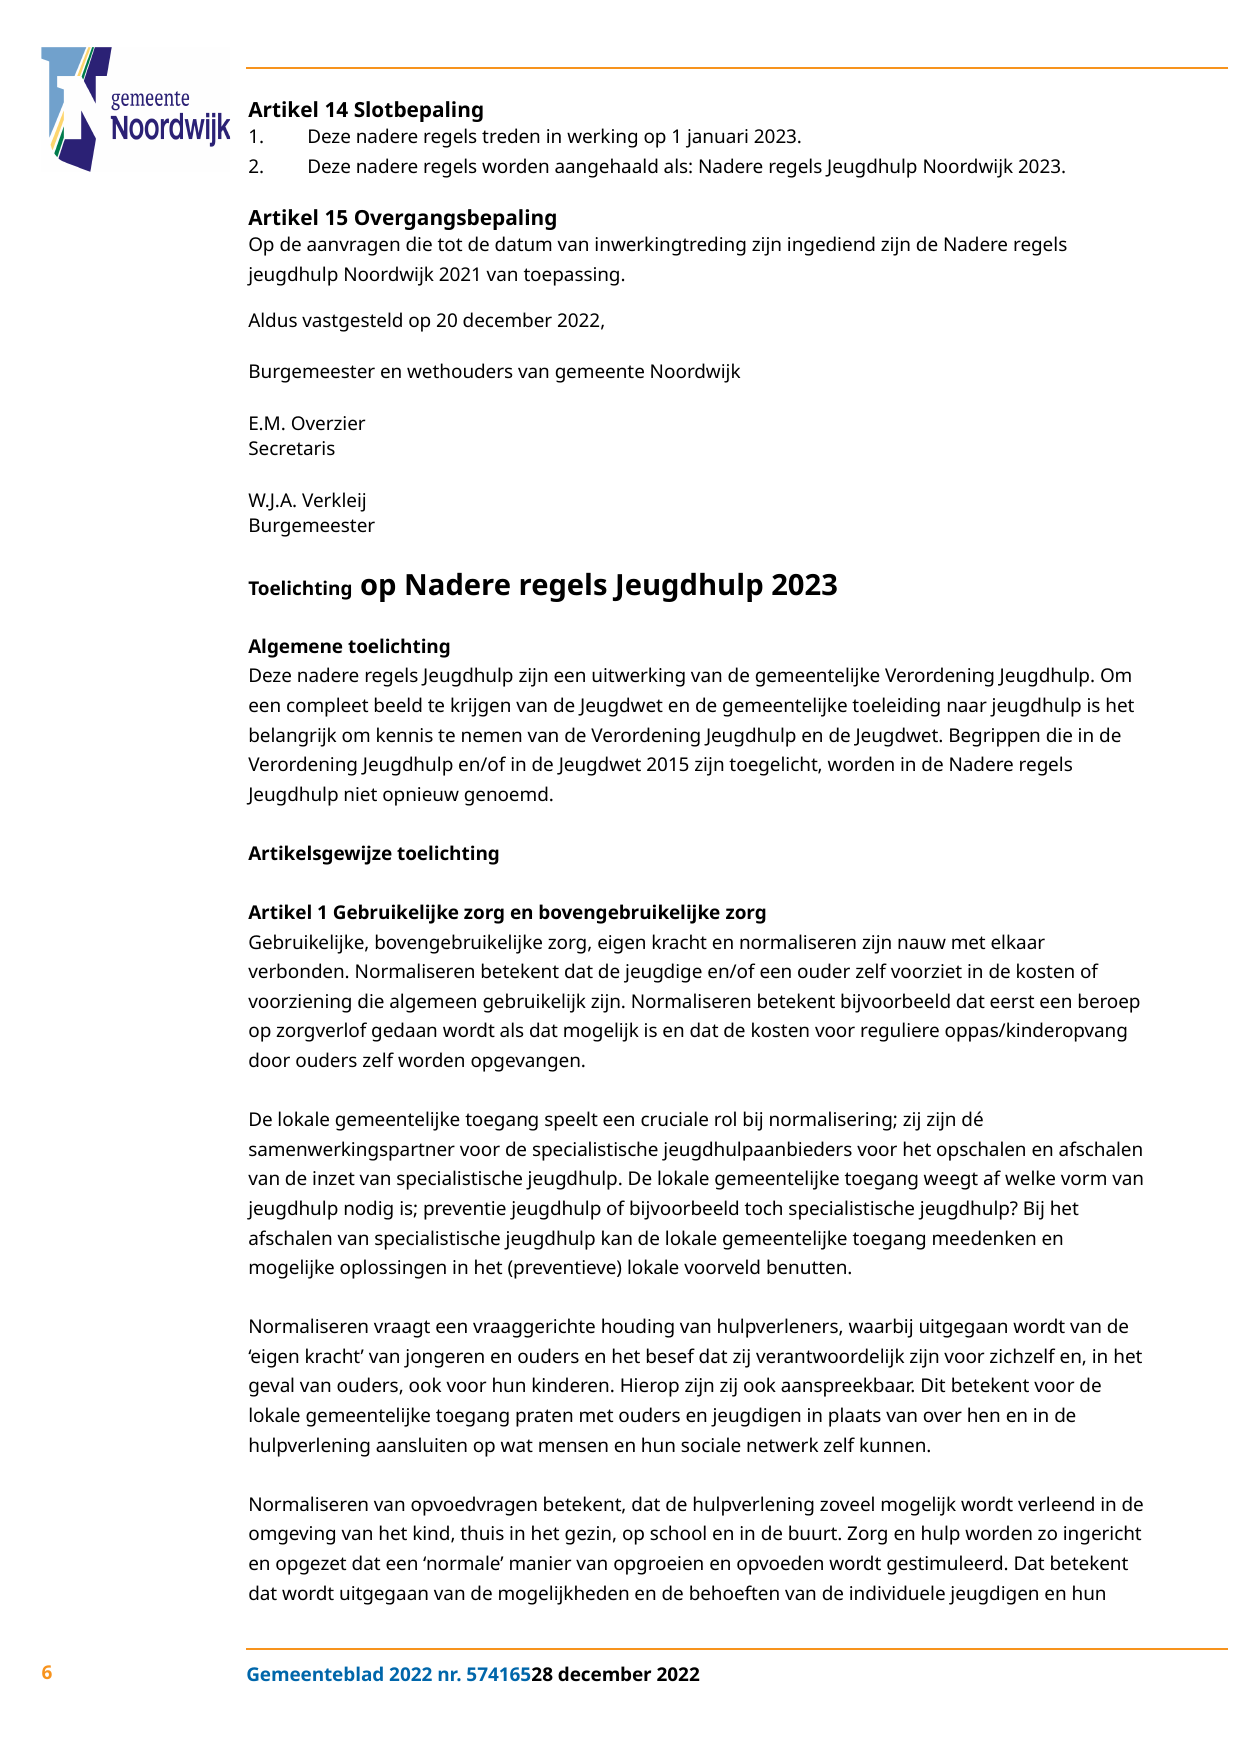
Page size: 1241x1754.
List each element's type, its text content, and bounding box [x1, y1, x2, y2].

text Gebruikelijke, bovengebruikelijke zorg, eigen kracht en normaliseren zijn nauw met elkaar verbonden. Normaliseren betekent dat de jeugdige en/of een ouder zelf voorziet in de kosten of voorziening die algemeen gebruikelijk zijn. Normaliseren betekent bijvoorbeeld dat eerst een beroep op zorgverlof gedaan wordt als dat mogelijk is en dat de kosten voor reguliere oppas/kinderopvang door ouders zelf worden opgevangen. [248, 929, 1152, 1073]
text Burgemeester [248, 513, 1152, 538]
text Normaliseren vraagt een vraaggerichte houding van hulpverleners, waarbij uitgegaan wordt van de ‘eigen kracht’ van jongeren en ouders en het besef dat zij verantwoordelijk zijn voor zichzelf en, in het geval van ouders, ook voor hun kinderen. Hierop zijn zij ook aanspreekbaar. Dit betekent voor de lokale gemeentelijke toegang praten met ouders en jeugdigen in plaats van over hen en in de hulpverlening aansluiten op wat mensen en hun sociale netwerk zelf kunnen. [248, 1313, 1152, 1457]
text Artikel 1 Gebruikelijke zorg en bovengebruikelijke zorg [248, 899, 1152, 925]
text Aldus vastgesteld op 20 december 2022, [248, 307, 1152, 333]
list Deze nadere regels treden in werking op 1 januari 2023. [248, 123, 1152, 149]
text Artikelsgewijze toelichting [248, 840, 1152, 866]
text Deze nadere regels Jeugdhulp zijn een uitwerking van de gemeentelijke Verordening Jeugdhulp. Om een compleet beeld te krijgen van de Jeugdwet en de gemeentelijke toeleiding naar jeugdhulp is het belangrijk om kennis te nemen van de Verordening Jeugdhulp en de Jeugdwet. Begrippen die in de Verordening Jeugdhulp en/of in de Jeugdwet 2015 zijn toegelicht, worden in de Nadere regels Jeugdhulp niet opnieuw genoemd. [248, 663, 1152, 807]
text Artikel 14 Slotbepaling [248, 95, 1152, 123]
text E.M. Overzier [248, 410, 1152, 436]
text Toelichting op Nadere regels Jeugdhulp 2023 [248, 564, 1152, 604]
text Normaliseren van opvoedvragen betekent, dat de hulpverlening zoveel mogelijk wordt verleend in de omgeving van het kind, thuis in het gezin, op school en in de buurt. Zorg en hulp worden zo ingericht en opgezet dat een ‘normale’ manier van opgroeien en opvoeden wordt gestimuleerd. Dat betekent dat wordt uitgegaan van de mogelijkheden en de behoeften van de individuele jeugdigen en hun [248, 1491, 1152, 1605]
text Artikel 15 Overgangsbepaling [248, 203, 1152, 232]
text Algemene toelichting [248, 633, 1152, 659]
text Secretaris [248, 436, 1152, 461]
text De lokale gemeentelijke toegang speelt een cruciale rol bij normalisering; zij zijn dé samenwerkingspartner voor de specialistische jeugdhulpaanbieders voor het opschalen en afschalen van de inzet van specialistische jeugdhulp. De lokale gemeentelijke toegang weegt af welke vorm van jeugdhulp nodig is; preventie jeugdhulp of bijvoorbeeld toch specialistische jeugdhulp? Bij het afschalen van specialistische jeugdhulp kan de lokale gemeentelijke toegang meedenken en mogelijke oplossingen in het (preventieve) lokale voorveld benutten. [248, 1106, 1152, 1280]
text Burgemeester en wethouders van gemeente Noordwijk [248, 358, 1152, 384]
text Op de aanvragen die tot de datum van inwerkingtreding zijn ingediend zijn de Nadere regels jeugdhulp Noordwijk 2021 van toepassing. [248, 232, 1152, 287]
text W.J.A. Verkleij [248, 487, 1152, 513]
picture [41, 47, 231, 172]
list Deze nadere regels worden aangehaald als: Nadere regels Jeugdhulp Noordwijk 2023. [248, 153, 1152, 178]
